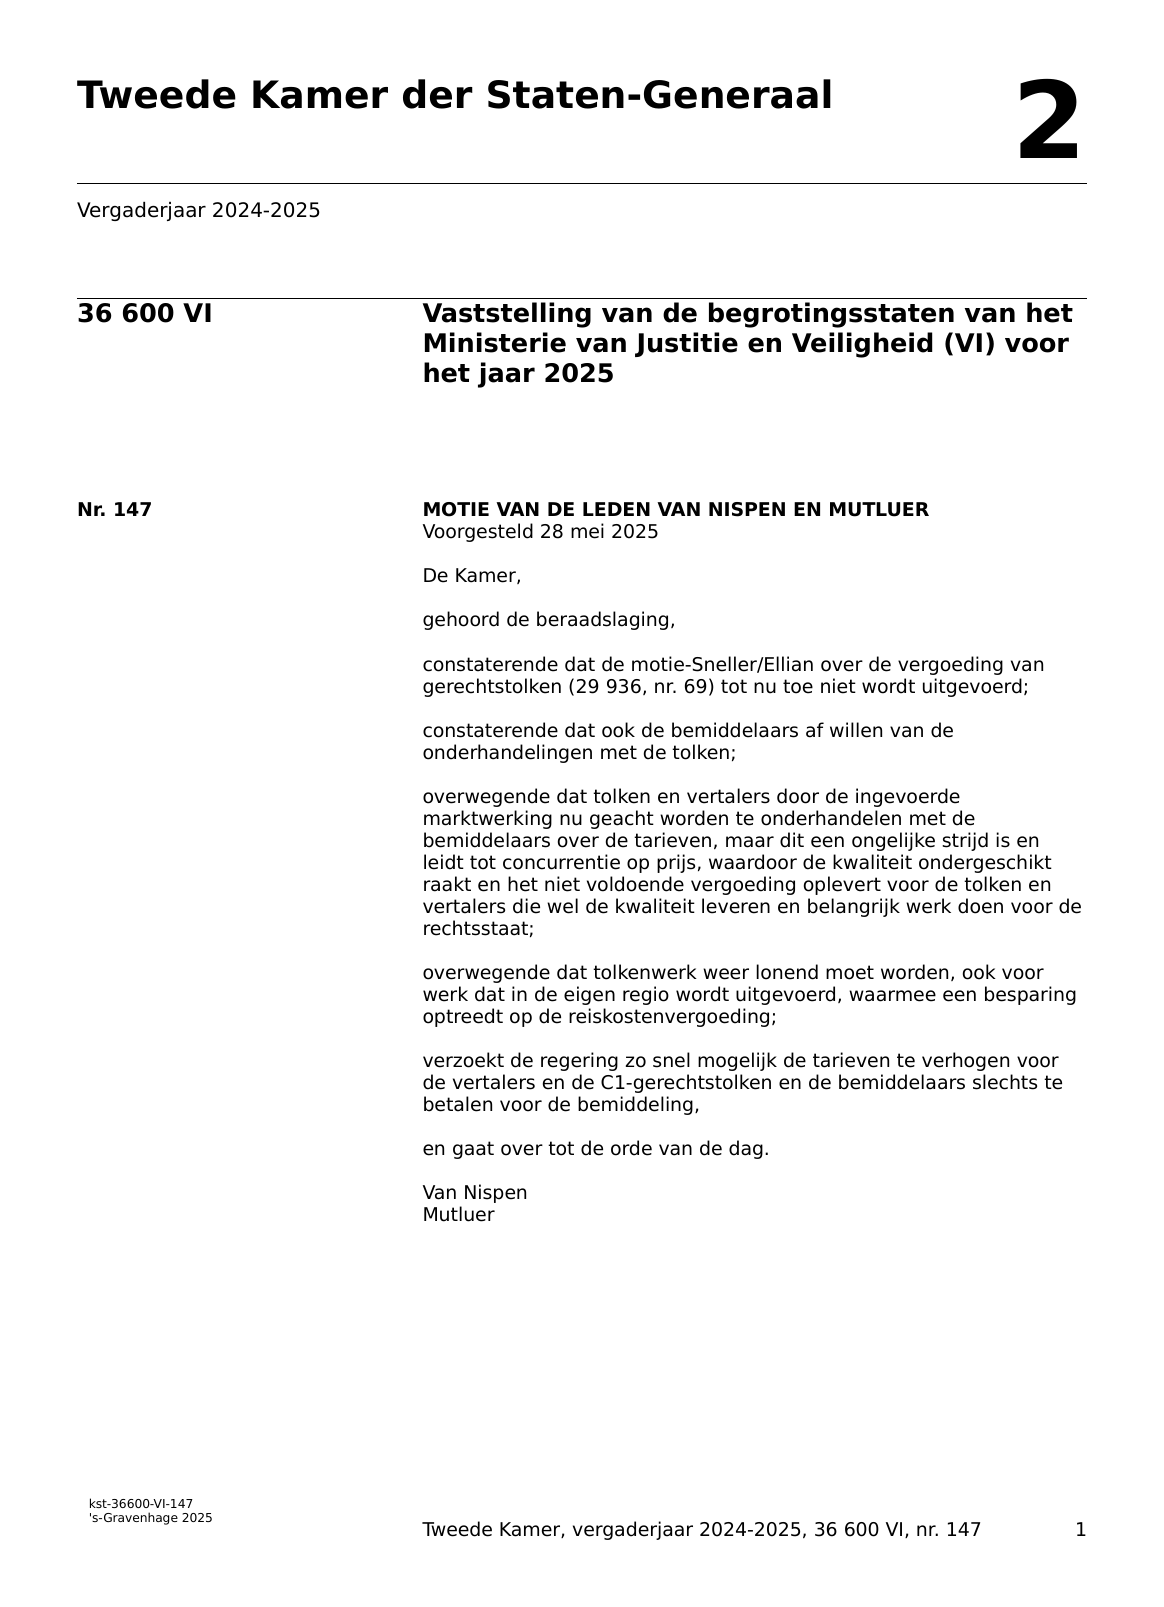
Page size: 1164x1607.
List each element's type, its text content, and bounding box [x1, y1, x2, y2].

text kst-36600-VI-147 [88, 1497, 323, 1511]
text overwegende dat tolkenwerk weer lonend moet worden, ook voor werk dat in de eigen regio wordt uitgevoerd, waarmee een besparing optreedt op de reiskostenvergoeding; [422, 962, 1087, 1028]
text De Kamer, [422, 565, 1087, 587]
table_header Tweede Kamer der Staten-Generaal [77, 59, 886, 183]
text verzoekt de regering zo snel mogelijk de tarieven te verhogen voor de vertalers en de C1-gerechtstolken en de bemiddelaars slechts te betalen voor de bemiddeling, [422, 1050, 1087, 1116]
text constaterende dat de motie-Sneller/Ellian over de vergoeding van gerechtstolken (29 936, nr. 69) tot nu toe niet wordt uitgevoerd; [422, 653, 1087, 697]
text Mutluer [422, 1204, 1087, 1226]
text gehoord de beraadslaging, [422, 609, 1087, 631]
text Van Nispen [422, 1182, 1087, 1204]
text en gaat over tot de orde van de dag. [422, 1138, 1087, 1160]
text Voorgesteld 28 mei 2025 [422, 521, 1087, 543]
text overwegende dat tolken en vertalers door de ingevoerde marktwerking nu geacht worden te onderhandelen met de bemiddelaars over de tarieven, maar dit een ongelijke strijd is en leidt tot concurrentie op prijs, waardoor de kwaliteit ondergeschikt raakt en het niet voldoende vergoeding oplevert voor de tolken en vertalers die wel de kwaliteit leveren en belangrijk werk doen voor de rechtsstaat; [422, 786, 1087, 940]
subtitle Nr. 147 MOTIE VAN DE LEDEN VAN NISPEN EN MUTLUER [77, 499, 1087, 521]
subtitle 36 600 VI Vaststelling van de begrotingsstaten van het Ministerie van Justitie en Veiligheid (VI) voor het jaar 2025 [77, 299, 1087, 388]
table_header 2 [886, 59, 1087, 183]
text constaterende dat ook de bemiddelaars af willen van de onderhandelingen met de tolken; [422, 720, 1087, 764]
table_cell Vergaderjaar 2024-2025 [77, 184, 1087, 298]
text 's-Gravenhage 2025 [88, 1511, 323, 1525]
